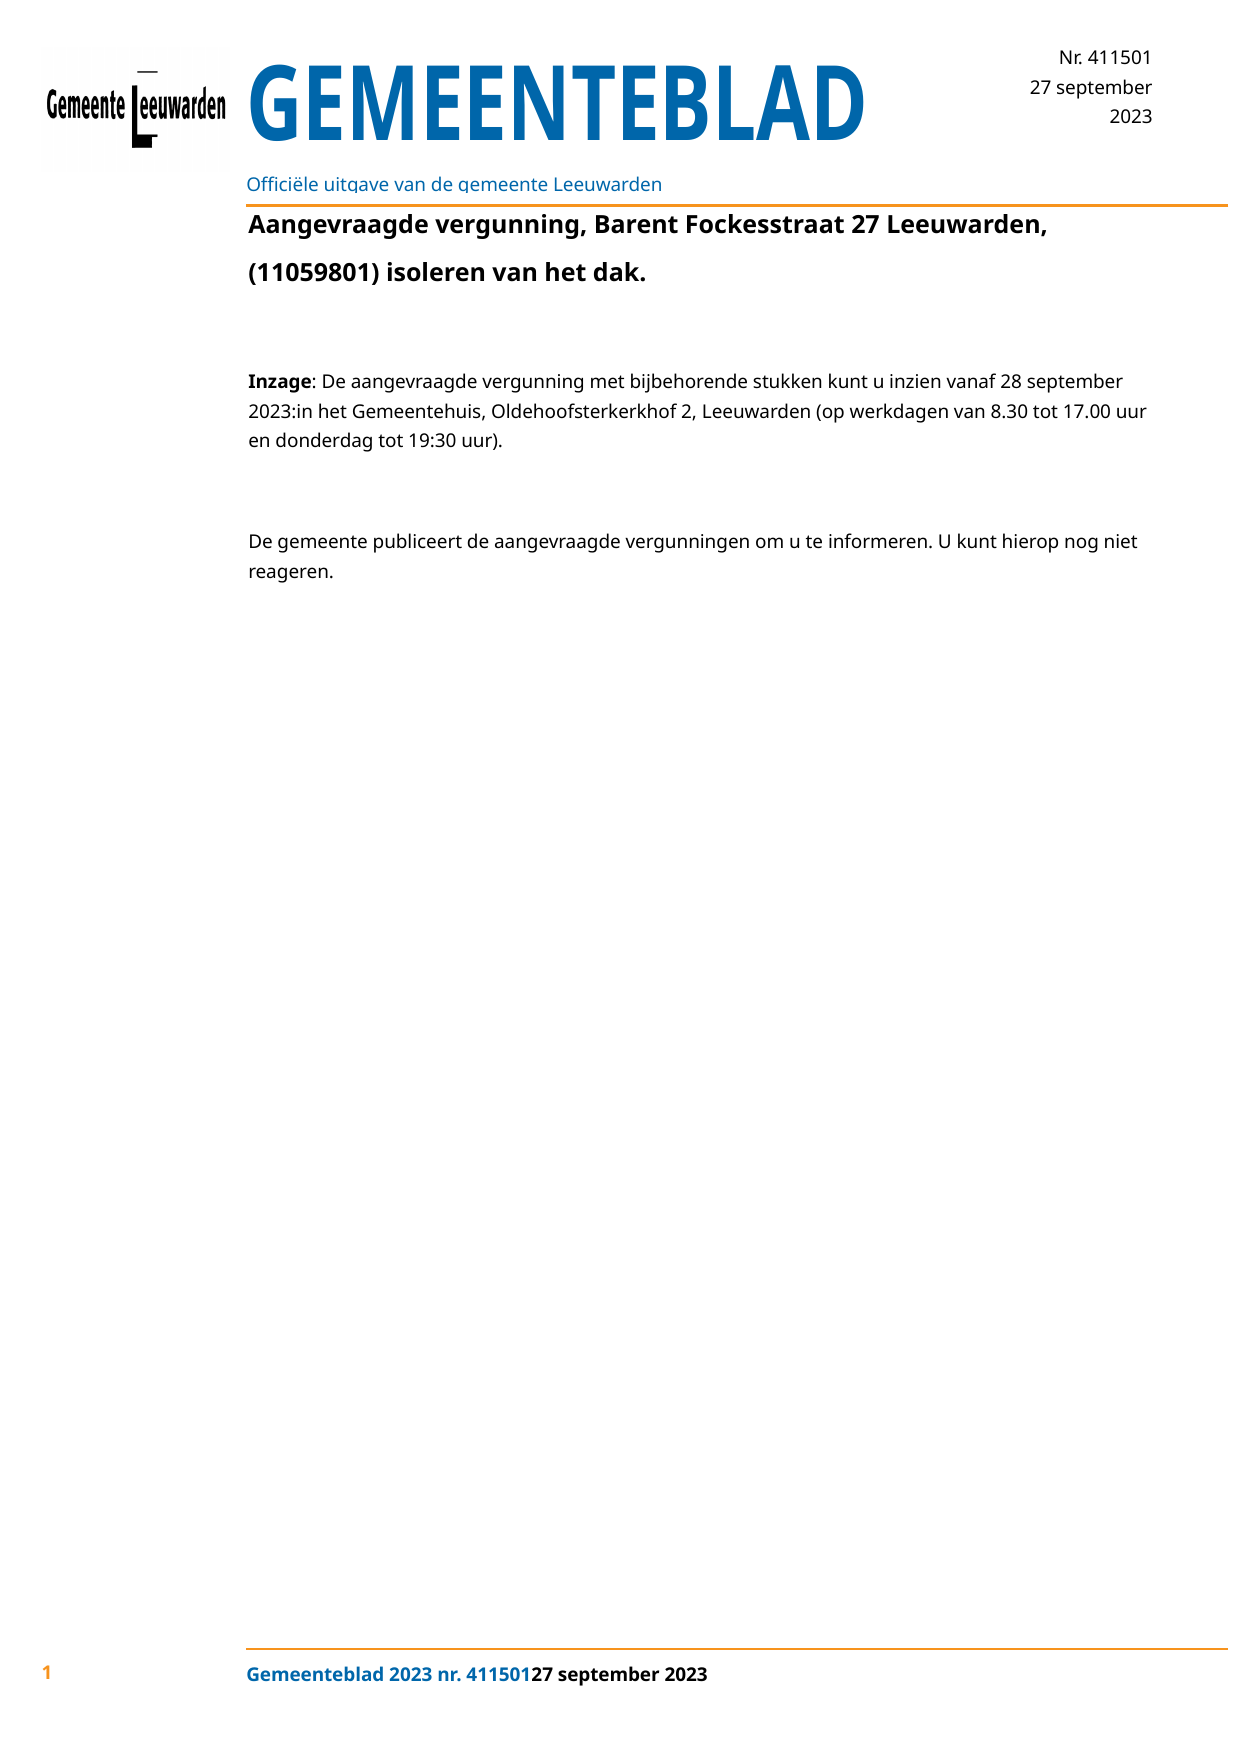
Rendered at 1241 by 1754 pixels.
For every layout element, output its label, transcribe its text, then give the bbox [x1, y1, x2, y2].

text Aangevraagde vergunning, Barent Fockesstraat 27 Leeuwarden, (11059801) isoleren van het dak. [248, 207, 1152, 288]
picture [41, 47, 231, 172]
text De gemeente publiceert de aangevraagde vergunningen om u te informeren. U kunt hierop nog niet reageren. [248, 528, 1152, 584]
text Inzage: De aangevraagde vergunning met bijbehorende stukken kunt u inzien vanaf 28 september 2023:in het Gemeentehuis, Oldehoofsterkerkhof 2, Leeuwarden (op werkdagen van 8.30 tot 17.00 uur en donderdag tot 19:30 uur). [248, 368, 1152, 453]
